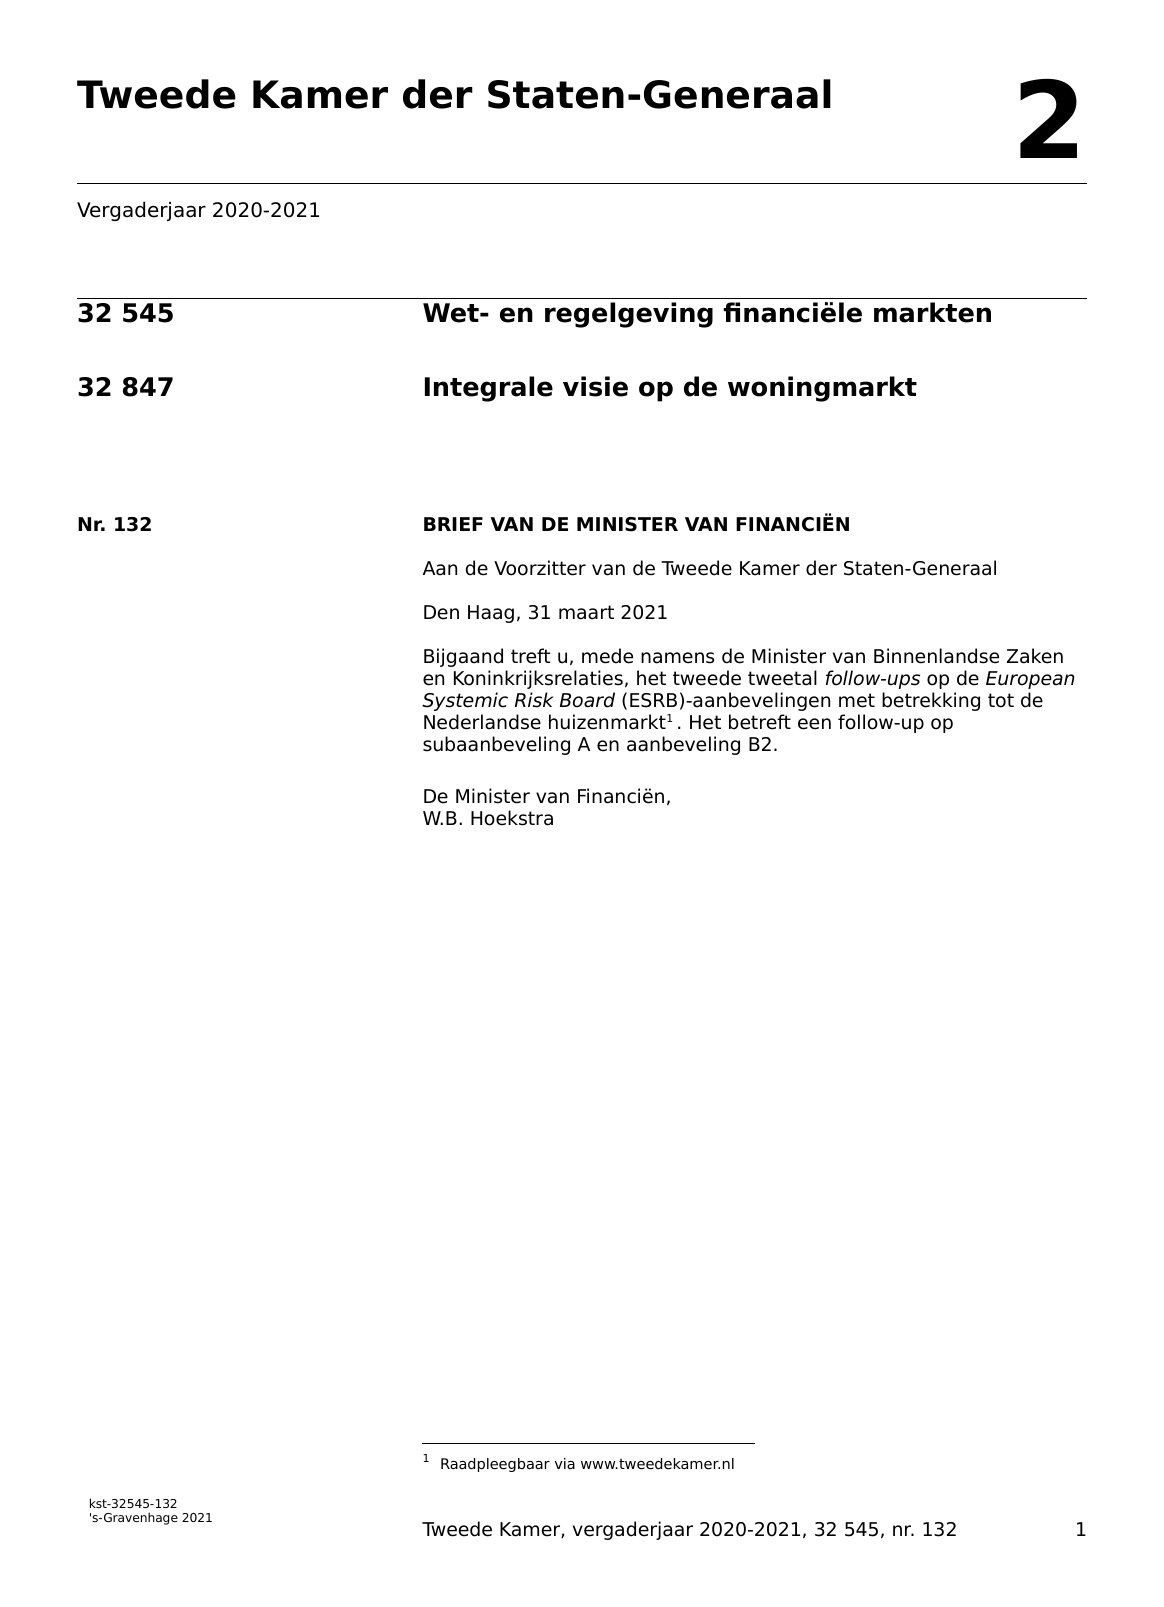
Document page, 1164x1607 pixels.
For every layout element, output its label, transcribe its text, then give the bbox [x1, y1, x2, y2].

subtitle Nr. 132 BRIEF VAN DE MINISTER VAN FINANCIËN [77, 514, 1087, 536]
table_header 2 [886, 59, 1087, 183]
text Aan de Voorzitter van de Tweede Kamer der Staten-Generaal [422, 558, 1087, 580]
text Raadpleegbaar via www.tweedekamer.nl [422, 1452, 1087, 1474]
text kst-32545-132 [88, 1497, 323, 1511]
text Den Haag, 31 maart 2021 [422, 602, 1087, 624]
table_header Tweede Kamer der Staten-Generaal [77, 59, 886, 183]
subtitle 32 545 Wet- en regelgeving financiële markten [77, 299, 1087, 329]
text Bijgaand treft u, mede namens de Minister van Binnenlandse Zaken en Koninkrijksrelaties, het tweede tweetal follow-ups op de European Systemic Risk Board (ESRB)-aanbevelingen met betrekking tot de Nederlandse huizenmarkt. Het betreft een follow-up op subaanbeveling A en aanbeveling B2. [422, 646, 1087, 756]
subtitle 32 847 Integrale visie op de woningmarkt [77, 373, 1087, 403]
text De Minister van Financiën, W.B. Hoekstra [422, 786, 1087, 830]
table_cell Vergaderjaar 2020-2021 [77, 184, 1087, 298]
text 's-Gravenhage 2021 [88, 1511, 323, 1525]
